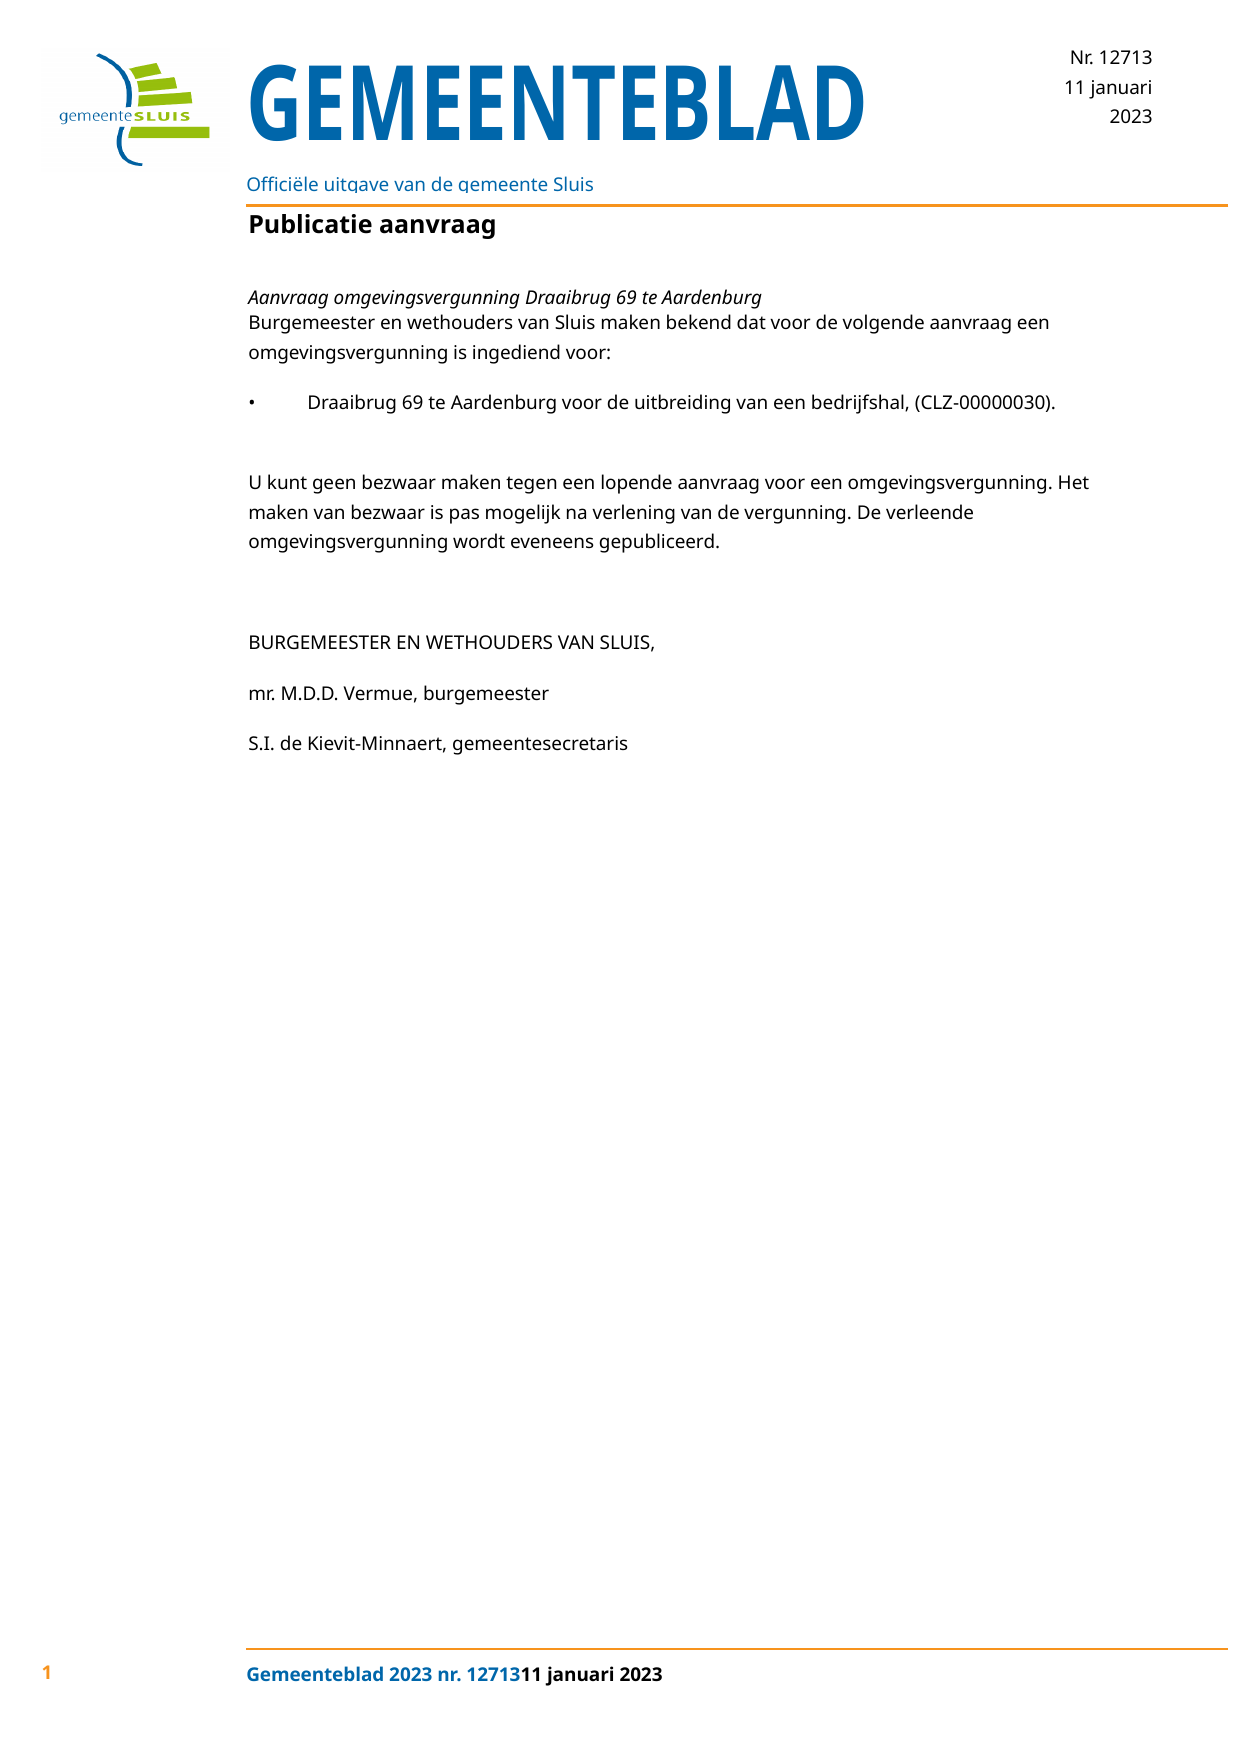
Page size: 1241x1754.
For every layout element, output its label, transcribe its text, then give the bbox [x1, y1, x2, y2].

text U kunt geen bezwaar maken tegen een lopende aanvraag voor een omgevingsvergunning. Het maken van bezwaar is pas mogelijk na verlening van de vergunning. De verleende omgevingsvergunning wordt eveneens gepubliceerd. [248, 469, 1152, 554]
picture [41, 47, 231, 172]
text S.I. de Kievit-Minnaert, gemeentesecretaris [248, 730, 1152, 756]
text mr. M.D.D. Vermue, burgemeester [248, 680, 1152, 706]
text Aanvraag omgevingsvergunning Draaibrug 69 te Aardenburg [248, 284, 1152, 309]
text BURGEMEESTER EN WETHOUDERS VAN SLUIS, [248, 629, 1152, 655]
list Draaibrug 69 te Aardenburg voor de uitbreiding van een bedrijfshal, (CLZ-00000030). [248, 389, 1152, 415]
text Publicatie aanvraag [248, 207, 1152, 241]
text Burgemeester en wethouders van Sluis maken bekend dat voor de volgende aanvraag een omgevingsvergunning is ingediend voor: [248, 309, 1152, 365]
